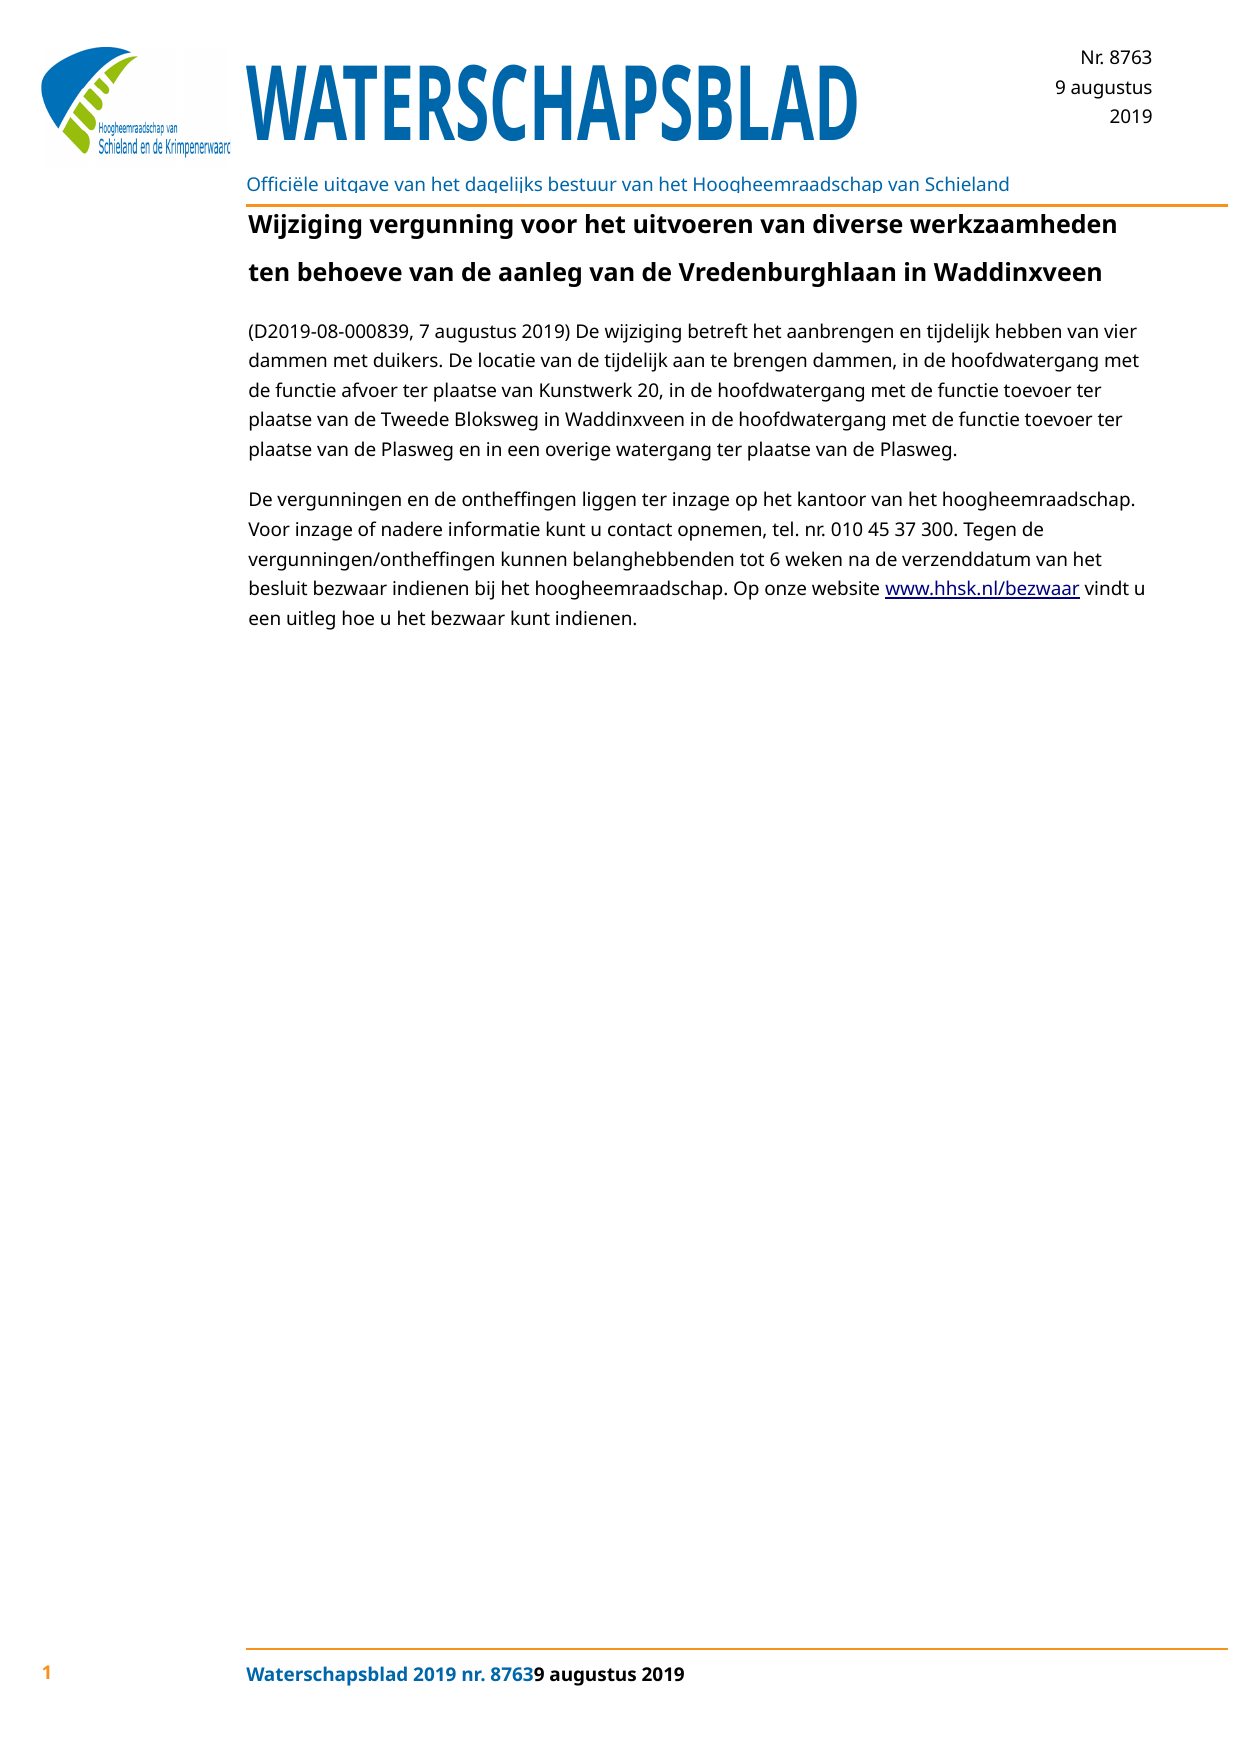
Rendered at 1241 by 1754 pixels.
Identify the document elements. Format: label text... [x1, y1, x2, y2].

text (D2019-08-000839, 7 augustus 2019) De wijziging betreft het aanbrengen en tijdelijk hebben van vier dammen met duikers. De locatie van de tijdelijk aan te brengen dammen, in de hoofdwatergang met de functie afvoer ter plaatse van Kunstwerk 20, in de hoofdwatergang met de functie toevoer ter plaatse van de Tweede Bloksweg in Waddinxveen in de hoofdwatergang met de functie toevoer ter plaatse van de Plasweg en in een overige watergang ter plaatse van de Plasweg. [248, 318, 1152, 462]
text De vergunningen en de ontheffingen liggen ter inzage op het kantoor van het hoogheemraadschap. Voor inzage of nadere informatie kunt u contact opnemen, tel. nr. 010 45 37 300. Tegen de vergunningen/ontheffingen kunnen belanghebbenden tot 6 weken na de verzenddatum van het besluit bezwaar indienen bij het hoogheemraadschap. Op onze website www.hhsk.nl/bezwaar vindt u een uitleg hoe u het bezwaar kunt indienen. [248, 487, 1152, 631]
picture [41, 47, 231, 172]
text Wijziging vergunning voor het uitvoeren van diverse werkzaamheden ten behoeve van de aanleg van de Vredenburghlaan in Waddinxveen [248, 207, 1152, 288]
